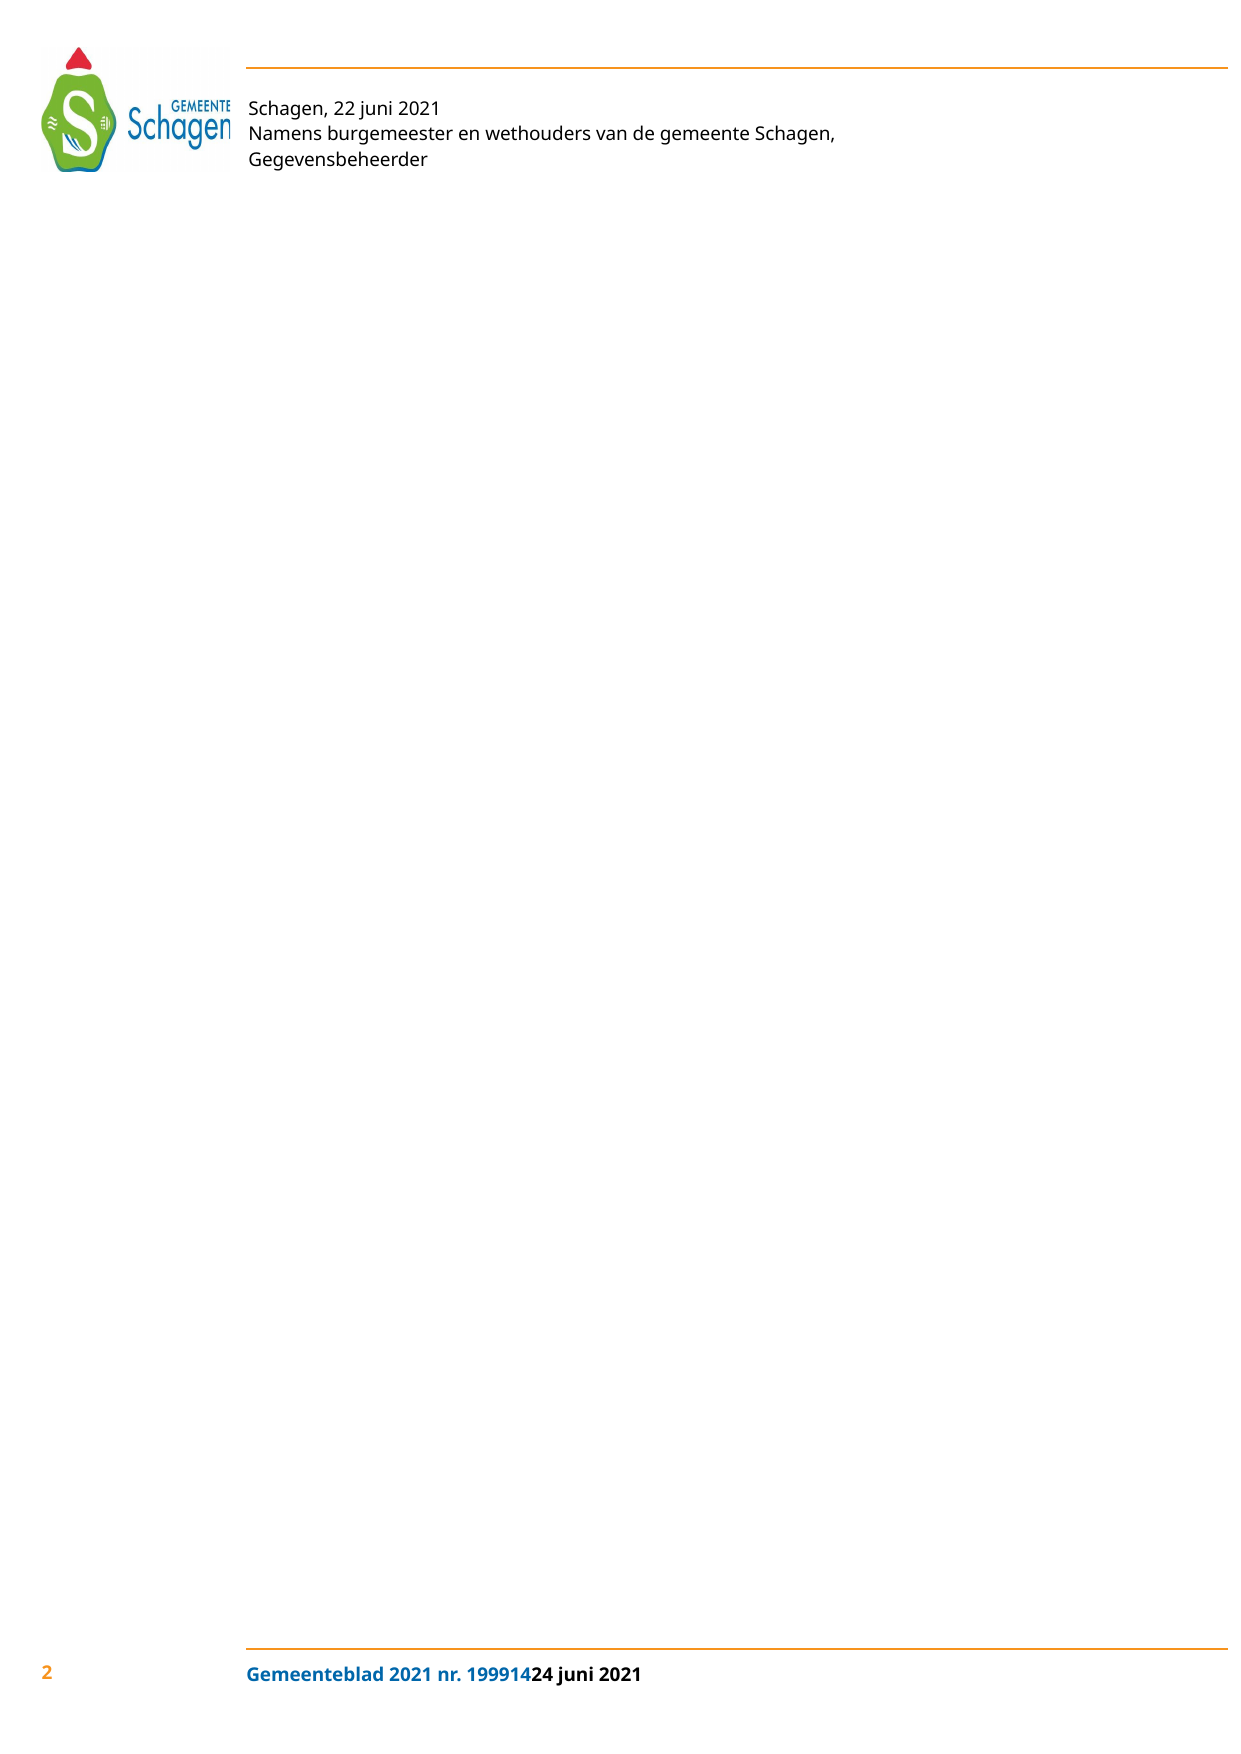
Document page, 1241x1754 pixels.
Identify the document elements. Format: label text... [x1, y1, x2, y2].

text Gegevensbeheerder [248, 146, 1152, 172]
text Namens burgemeester en wethouders van de gemeente Schagen, [248, 121, 1152, 146]
picture [41, 47, 231, 172]
text Schagen, 22 juni 2021 [248, 95, 1152, 121]
